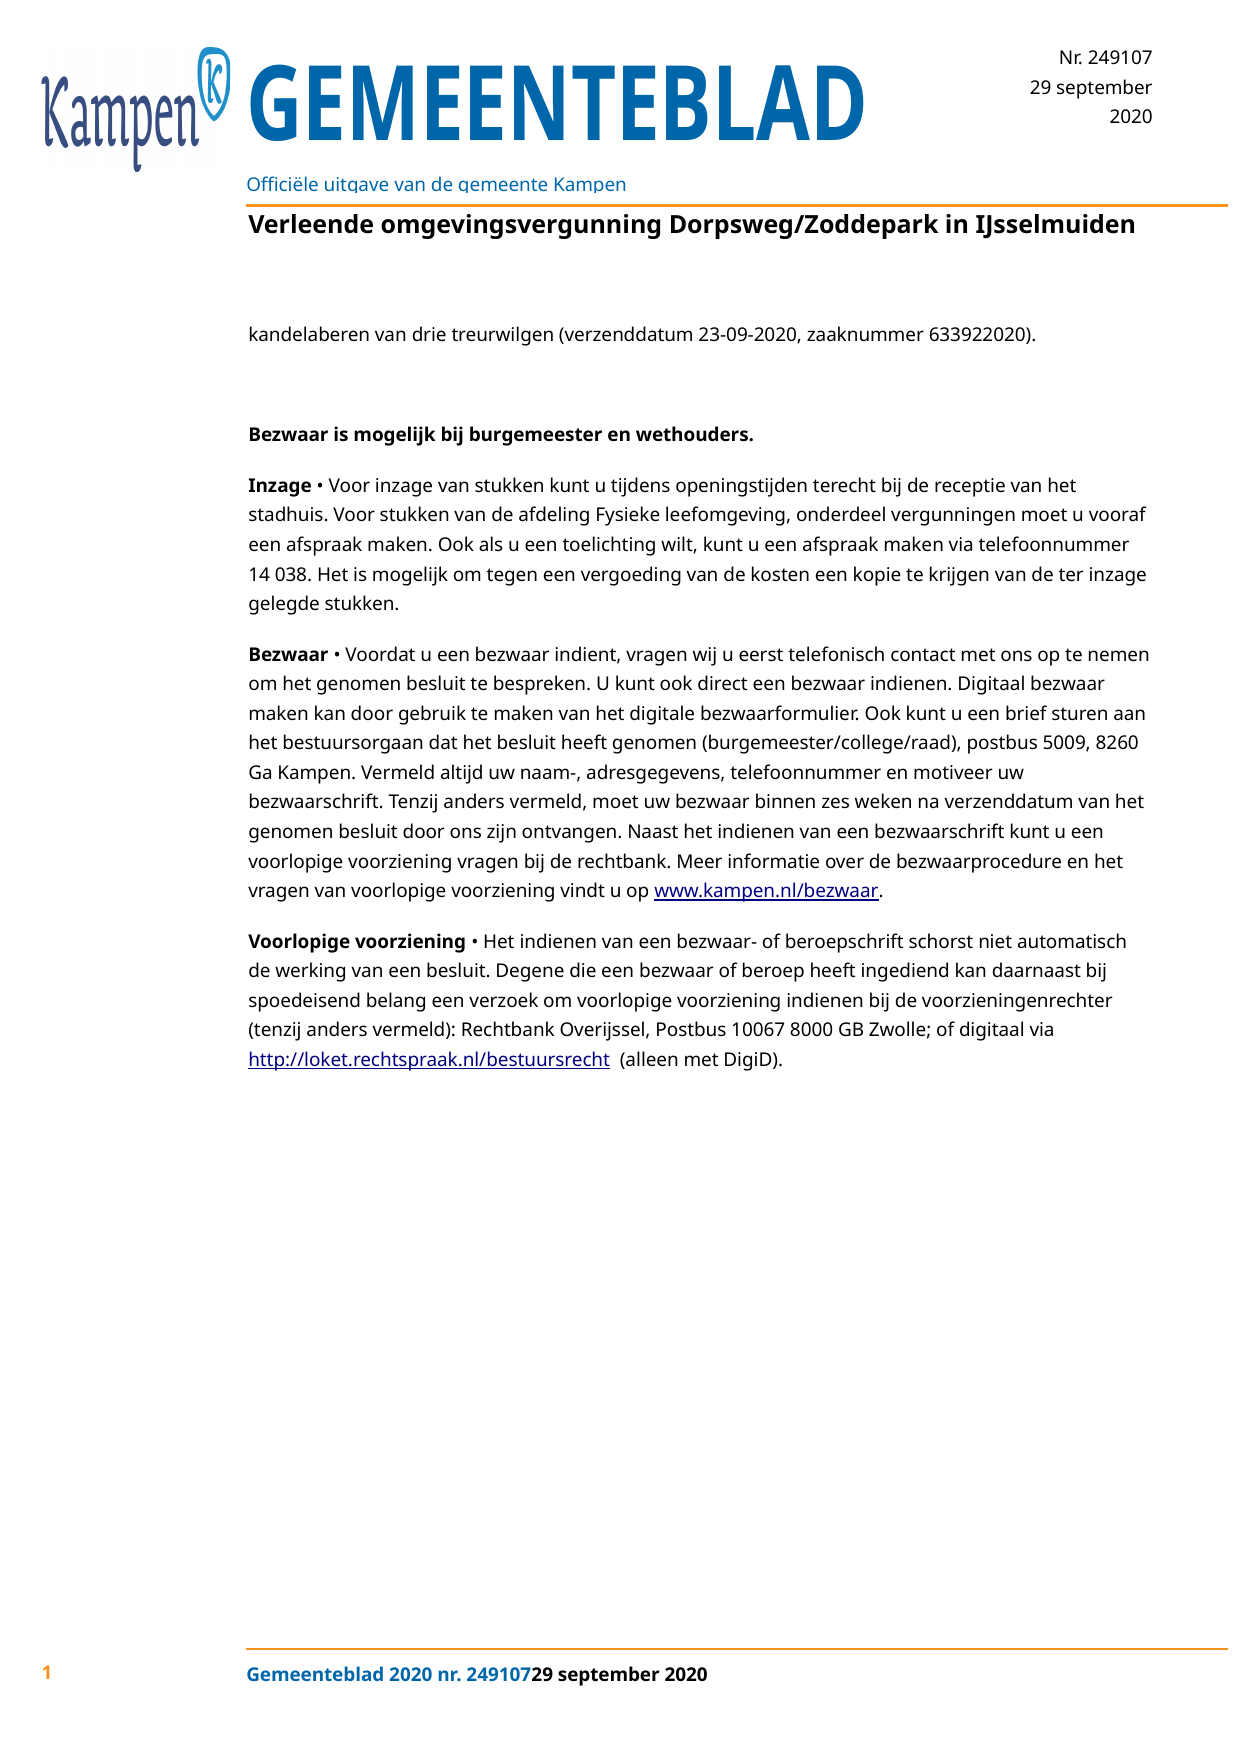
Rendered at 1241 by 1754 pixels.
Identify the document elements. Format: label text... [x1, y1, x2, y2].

text Bezwaar • Voordat u een bezwaar indient, vragen wij u eerst telefonisch contact met ons op te nemen om het genomen besluit te bespreken. U kunt ook direct een bezwaar indienen. Digitaal bezwaar maken kan door gebruik te maken van het digitale bezwaarformulier. Ook kunt u een brief sturen aan het bestuursorgaan dat het besluit heeft genomen (burgemeester/college/raad), postbus 5009, 8260 Ga Kampen. Vermeld altijd uw naam-, adresgegevens, telefoonnummer en motiveer uw bezwaarschrift. Tenzij anders vermeld, moet uw bezwaar binnen zes weken na verzenddatum van het genomen besluit door ons zijn ontvangen. Naast het indienen van een bezwaarschrift kunt u een voorlopige voorziening vragen bij de rechtbank. Meer informatie over de bezwaarprocedure en het vragen van voorlopige voorziening vindt u op www.kampen.nl/bezwaar. [248, 641, 1152, 903]
text Verleende omgevingsvergunning Dorpsweg/Zoddepark in IJsselmuiden [248, 207, 1152, 241]
text Voorlopige voorziening • Het indienen van een bezwaar- of beroepschrift schorst niet automatisch de werking van een besluit. Degene die een bezwaar of beroep heeft ingediend kan daarnaast bij spoedeisend belang een verzoek om voorlopige voorziening indienen bij de voorzieningenrechter (tenzij anders vermeld): Rechtbank Overijssel, Postbus 10067 8000 GB Zwolle; of digitaal via http://loket.rechtspraak.nl/bestuursrecht (alleen met DigiD). [248, 928, 1152, 1072]
text kandelaberen van drie treurwilgen (verzenddatum 23-09-2020, zaaknummer 633922020). [248, 321, 1152, 346]
text Inzage • Voor inzage van stukken kunt u tijdens openingstijden terecht bij de receptie van het stadhuis. Voor stukken van de afdeling Fysieke leefomgeving, onderdeel vergunningen moet u vooraf een afspraak maken. Ook als u een toelichting wilt, kunt u een afspraak maken via telefoonnummer 14 038. Het is mogelijk om tegen een vergoeding van de kosten een kopie te krijgen van de ter inzage gelegde stukken. [248, 472, 1152, 616]
picture [41, 47, 231, 172]
text Bezwaar is mogelijk bij burgemeester en wethouders. [248, 422, 1152, 447]
